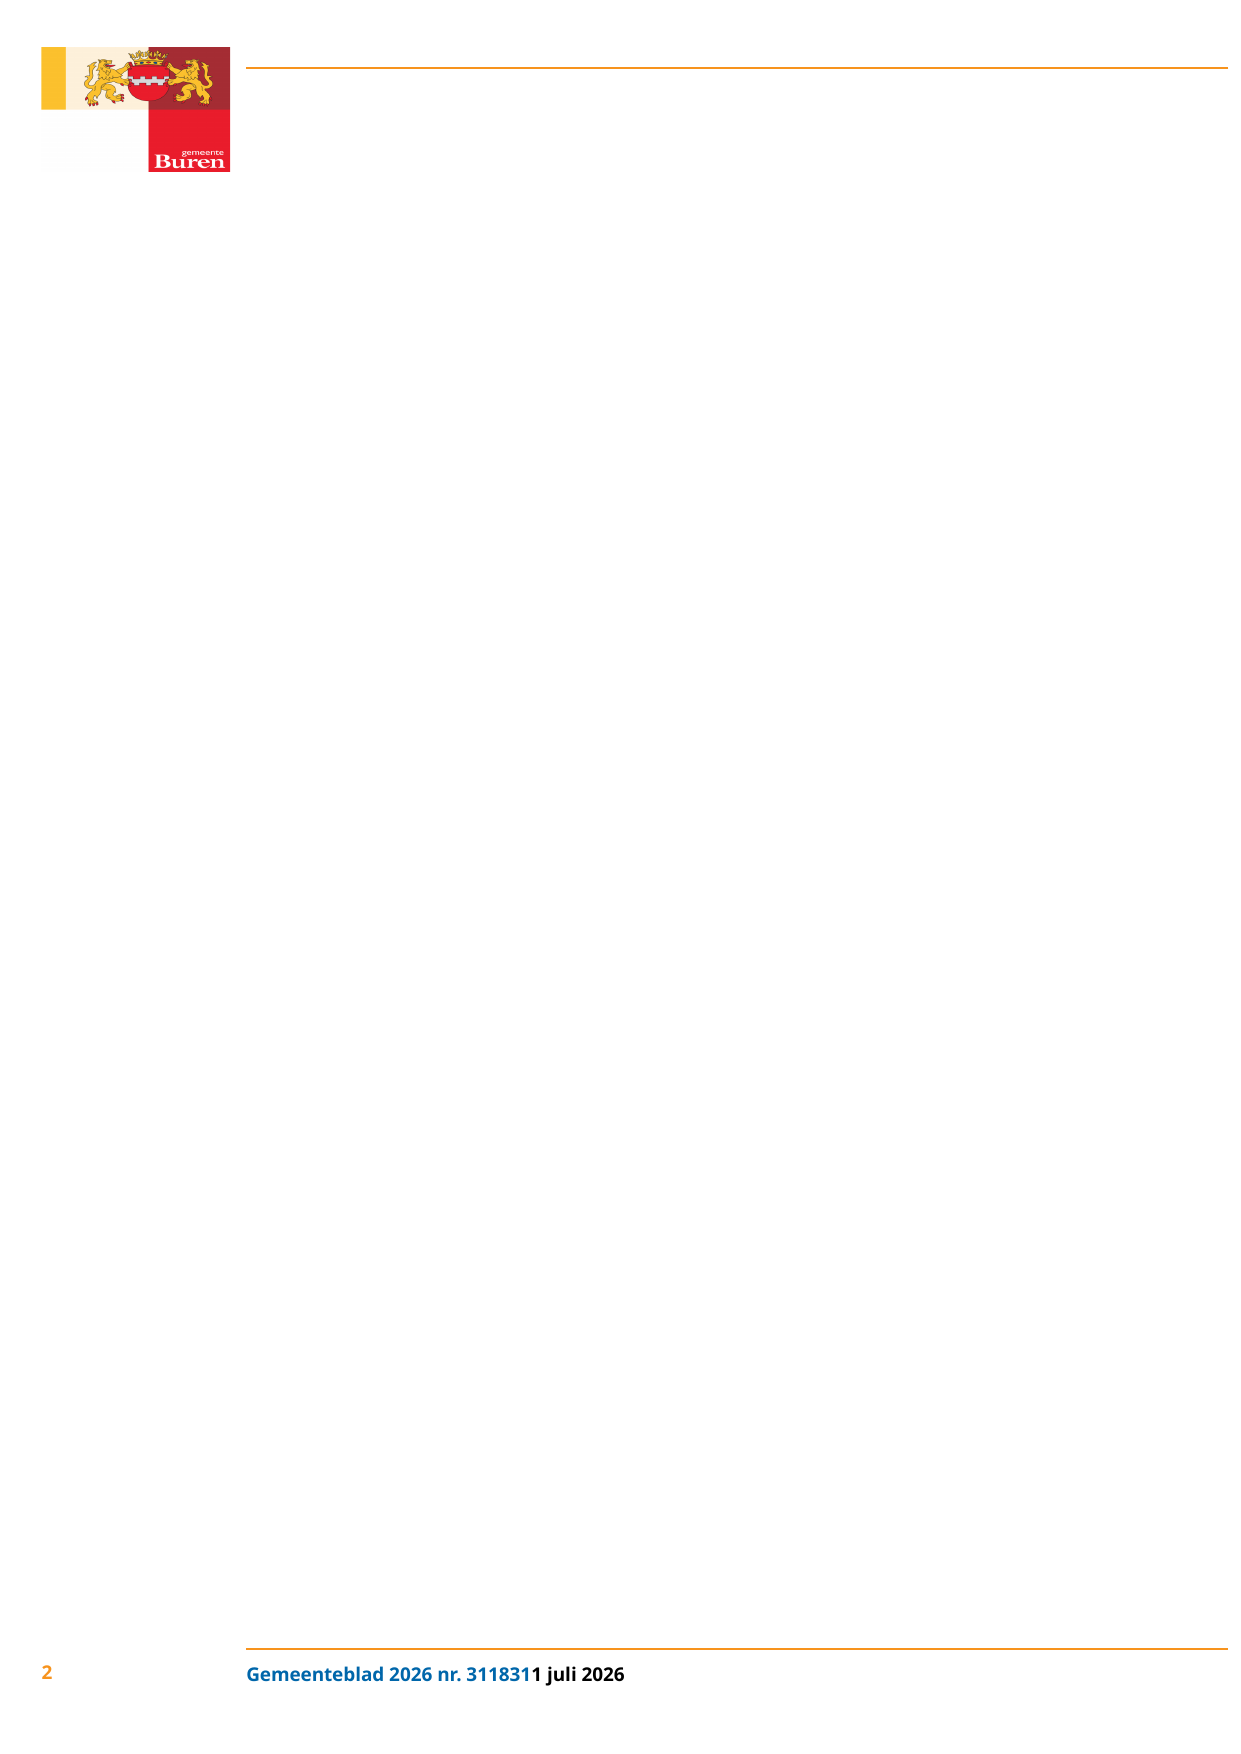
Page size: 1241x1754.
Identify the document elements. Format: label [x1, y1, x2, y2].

picture [41, 47, 231, 172]
